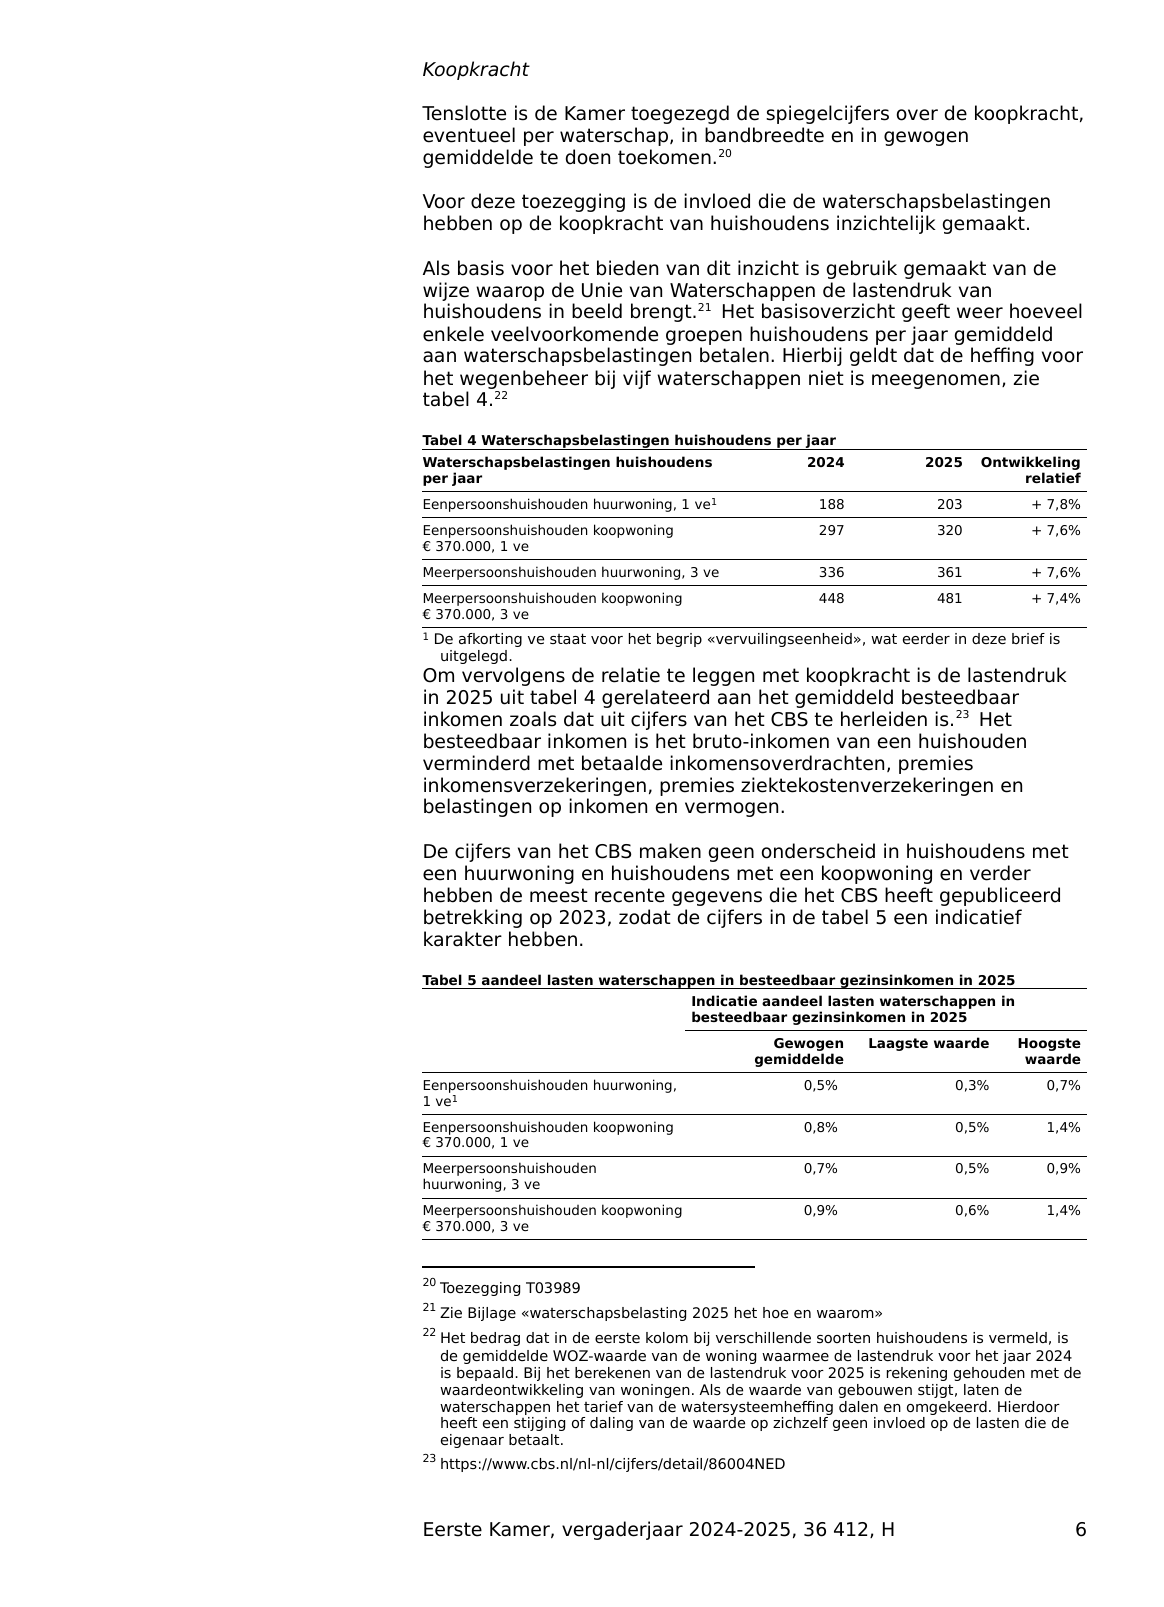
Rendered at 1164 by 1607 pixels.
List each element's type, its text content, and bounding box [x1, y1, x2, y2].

table_cell 0,9% [995, 1157, 1087, 1197]
text Tenslotte is de Kamer toegezegd de spiegelcijfers over de koopkracht, eventueel per waterschap, in bandbreedte en in gewogen gemiddelde te doen toekomen. [422, 103, 1087, 169]
table_cell + 7,6% [969, 518, 1087, 559]
table_cell 2025 [850, 450, 968, 491]
text Om vervolgens de relatie te leggen met koopkracht is de lastendruk in 2025 uit tabel 4 gerelateerd aan het gemiddeld besteedbaar inkomen zoals dat uit cijfers van het CBS te herleiden is. Het besteedbaar inkomen is het bruto-inkomen van een huishouden verminderd met betaalde inkomensoverdrachten, premies inkomensverzekeringen, premies ziektekostenverzekeringen en belastingen op inkomen en vermogen. [422, 664, 1087, 818]
table_cell Meerpersoonshuishouden huurwoning, 3 ve [422, 560, 732, 585]
table_cell + 7,6% [969, 560, 1087, 585]
table_cell 188 [732, 492, 850, 517]
table_cell 0,3% [844, 1073, 995, 1114]
table_cell 1,4% [995, 1199, 1087, 1239]
table_cell 448 [732, 586, 850, 627]
table_cell Eenpersoonshuishouden koopwoning € 370.000, 1 ve [422, 518, 732, 559]
text Voor deze toezegging is de invloed die de waterschapsbelastingen hebben op de koopkracht van huishoudens inzichtelijk gemaakt. [422, 191, 1087, 235]
table_cell Laagste waarde [844, 1031, 995, 1072]
table_cell 2024 [732, 450, 850, 491]
table_cell 481 [850, 586, 968, 627]
table_cell Meerpersoonshuishouden koopwoning € 370.000, 3 ve [422, 1199, 685, 1239]
table_cell Indicatie aandeel lasten waterschappen in besteedbaar gezinsinkomen in 2025 [685, 989, 1087, 1030]
table_cell 336 [732, 560, 850, 585]
table_cell 0,5% [685, 1073, 844, 1114]
table_cell 0,8% [685, 1115, 844, 1156]
table_cell 0,5% [844, 1115, 995, 1156]
table_cell Ontwikkeling relatief [969, 450, 1087, 491]
subtitle Koopkracht [422, 59, 1087, 81]
table_cell 1 De afkorting ve staat voor het begrip «vervuilingseenheid», wat eerder in deze brief is uitgelegd. [422, 628, 1087, 664]
text https://www.cbs.nl/nl-nl/cijfers/detail/86004NED [422, 1452, 1087, 1474]
text Zie Bijlage «waterschapsbelasting 2025 het hoe en waarom» [422, 1301, 1087, 1323]
table_cell Eenpersoonshuishouden huurwoning, 1 ve1 [422, 1073, 685, 1114]
table_header Tabel 4 Waterschapsbelastingen huishoudens per jaar [422, 433, 1087, 449]
table_cell [422, 989, 685, 1072]
table_cell 203 [850, 492, 968, 517]
table_cell 361 [850, 560, 968, 585]
text Als basis voor het bieden van dit inzicht is gebruik gemaakt van de wijze waarop de Unie van Waterschappen de lastendruk van huishoudens in beeld brengt. Het basisoverzicht geeft weer hoeveel enkele veelvoorkomende groepen huishoudens per jaar gemiddeld aan waterschapsbelastingen betalen. Hierbij geldt dat de heffing voor het wegenbeheer bij vijf waterschappen niet is meegenomen, zie tabel 4. [422, 257, 1087, 411]
table_cell + 7,8% [969, 492, 1087, 517]
table_cell 0,7% [685, 1157, 844, 1197]
table_cell Meerpersoonshuishouden koopwoning € 370.000, 3 ve [422, 586, 732, 627]
table_cell Eenpersoonshuishouden koopwoning € 370.000, 1 ve [422, 1115, 685, 1156]
table_cell Eenpersoonshuishouden huurwoning, 1 ve1 [422, 492, 732, 517]
table_cell Gewogen gemiddelde [685, 1031, 844, 1072]
table_cell 1,4% [995, 1115, 1087, 1156]
text De cijfers van het CBS maken geen onderscheid in huishoudens met een huurwoning en huishoudens met een koopwoning en verder hebben de meest recente gegevens die het CBS heeft gepubliceerd betrekking op 2023, zodat de cijfers in de tabel 5 een indicatief karakter hebben. [422, 841, 1087, 951]
table_cell + 7,4% [969, 586, 1087, 627]
table_header Tabel 5 aandeel lasten waterschappen in besteedbaar gezinsinkomen in 2025 [422, 973, 1087, 988]
text Het bedrag dat in de eerste kolom bij verschillende soorten huishoudens is vermeld, is de gemiddelde WOZ-waarde van de woning waarmee de lastendruk voor het jaar 2024 is bepaald. Bij het berekenen van de lastendruk voor 2025 is rekening gehouden met de waardeontwikkeling van woningen. Als de waarde van gebouwen stijgt, laten de waterschappen het tarief van de watersysteemheffing dalen en omgekeerd. Hierdoor heeft een stijging of daling van de waarde op zichzelf geen invloed op de lasten die de eigenaar betaalt. [422, 1326, 1087, 1449]
text Toezegging T03989 [422, 1276, 1087, 1298]
table_cell 297 [732, 518, 850, 559]
table_cell 0,9% [685, 1199, 844, 1239]
table_cell 0,6% [844, 1199, 995, 1239]
table_cell Hoogste waarde [995, 1031, 1087, 1072]
table_cell Waterschapsbelastingen huishoudens per jaar [422, 450, 732, 491]
table_cell 0,5% [844, 1157, 995, 1197]
table_cell 0,7% [995, 1073, 1087, 1114]
table_cell Meerpersoonshuishouden huurwoning, 3 ve [422, 1157, 685, 1197]
table_cell 320 [850, 518, 968, 559]
